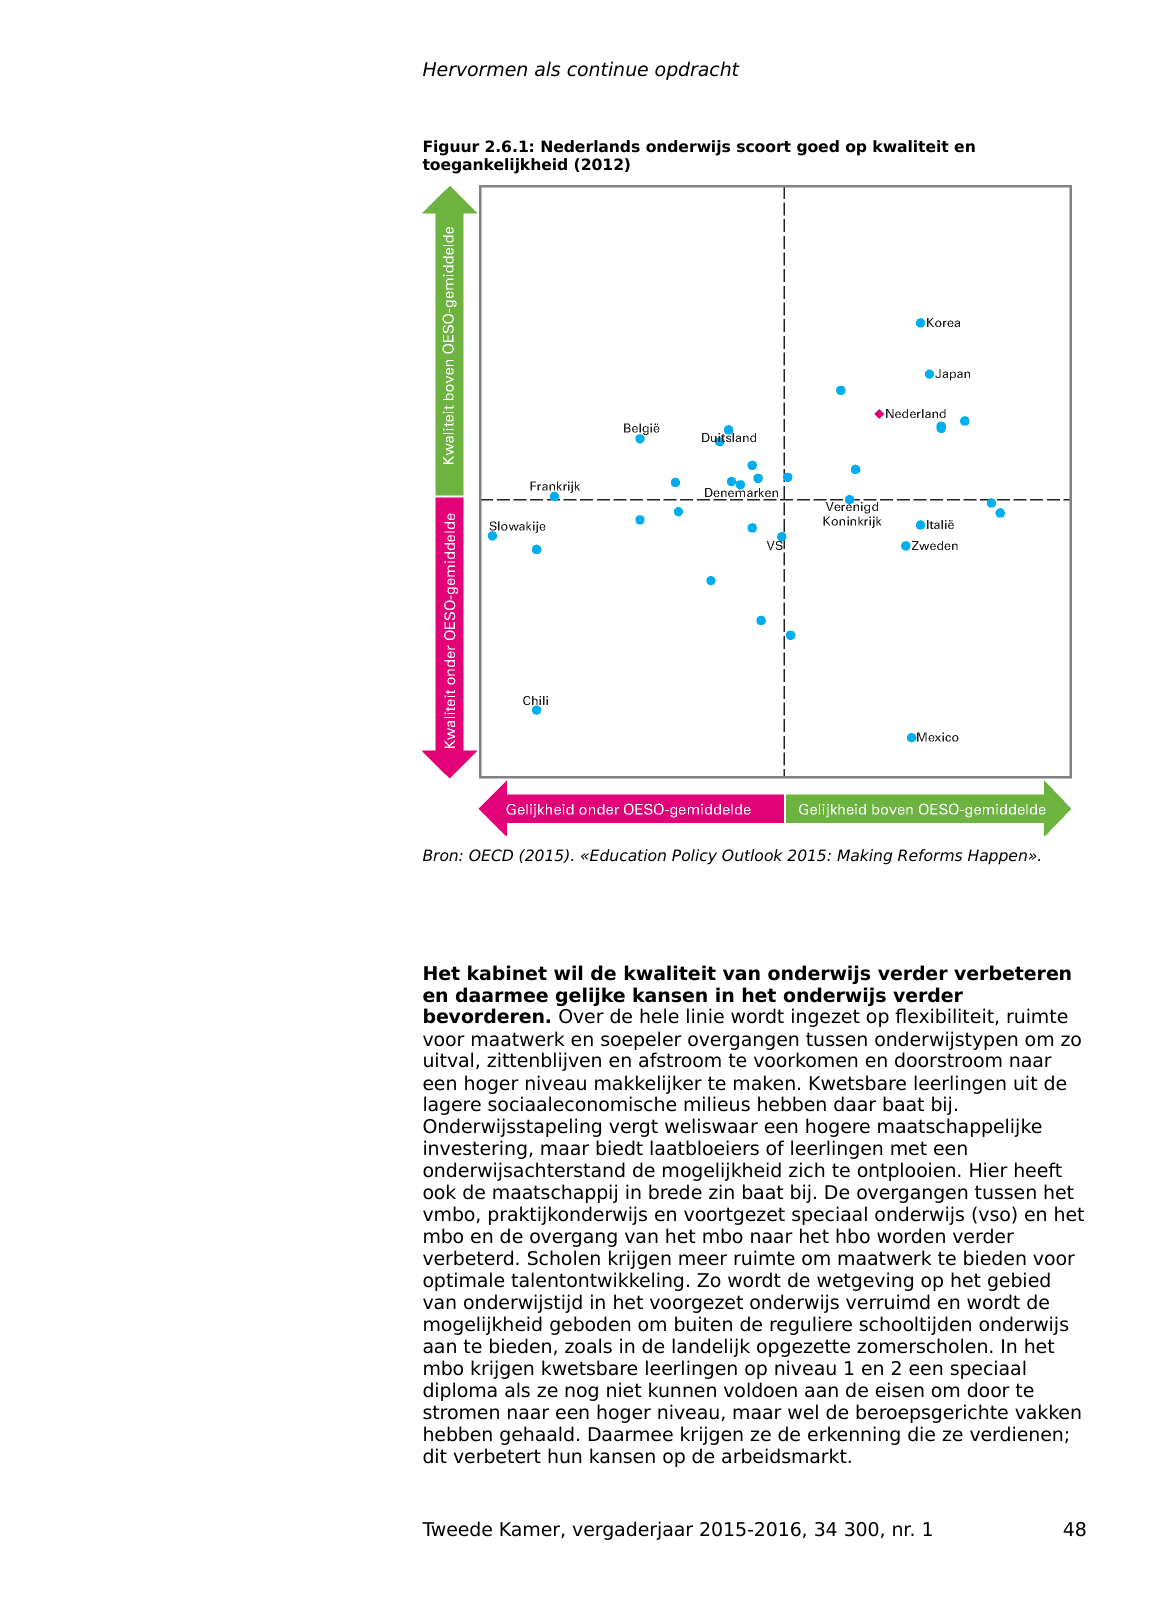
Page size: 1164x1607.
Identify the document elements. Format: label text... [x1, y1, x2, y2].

text Het kabinet wil de kwaliteit van onderwijs verder verbeteren en daarmee gelijke kansen in het onderwijs verder bevorderen. Over de hele linie wordt ingezet op flexibiliteit, ruimte voor maatwerk en soepeler overgangen tussen onderwijstypen om zo uitval, zittenblijven en afstroom te voorkomen en doorstroom naar een hoger niveau makkelijker te maken. Kwetsbare leerlingen uit de lagere sociaaleconomische milieus hebben daar baat bij. Onderwijsstapeling vergt weliswaar een hogere maatschappelijke investering, maar biedt laatbloeiers of leerlingen met een onderwijsachterstand de mogelijkheid zich te ontplooien. Hier heeft ook de maatschappij in brede zin baat bij. De overgangen tussen het vmbo, praktijkonderwijs en voortgezet speciaal onderwijs (vso) en het mbo en de overgang van het mbo naar het hbo worden verder verbeterd. Scholen krijgen meer ruimte om maatwerk te bieden voor optimale talentontwikkeling. Zo wordt de wetgeving op het gebied van onderwijstijd in het voorgezet onderwijs verruimd en wordt de mogelijkheid geboden om buiten de reguliere schooltijden onderwijs aan te bieden, zoals in de landelijk opgezette zomerscholen. In het mbo krijgen kwetsbare leerlingen op niveau 1 en 2 een speciaal diploma als ze nog niet kunnen voldoen aan de eisen om door te stromen naar een hoger niveau, maar wel de beroepsgerichte vakken hebben gehaald. Daarmee krijgen ze de erkenning die ze verdienen; dit verbetert hun kansen op de arbeidsmarkt. [422, 962, 1087, 1468]
picture [422, 185, 1072, 836]
text Figuur 2.6.1: Nederlands onderwijs scoort goed op kwaliteit en toegankelijkheid (2012) [422, 138, 1072, 174]
text Bron: OECD (2015). «Education Policy Outlook 2015: Making Reforms Happen». [422, 847, 1072, 865]
